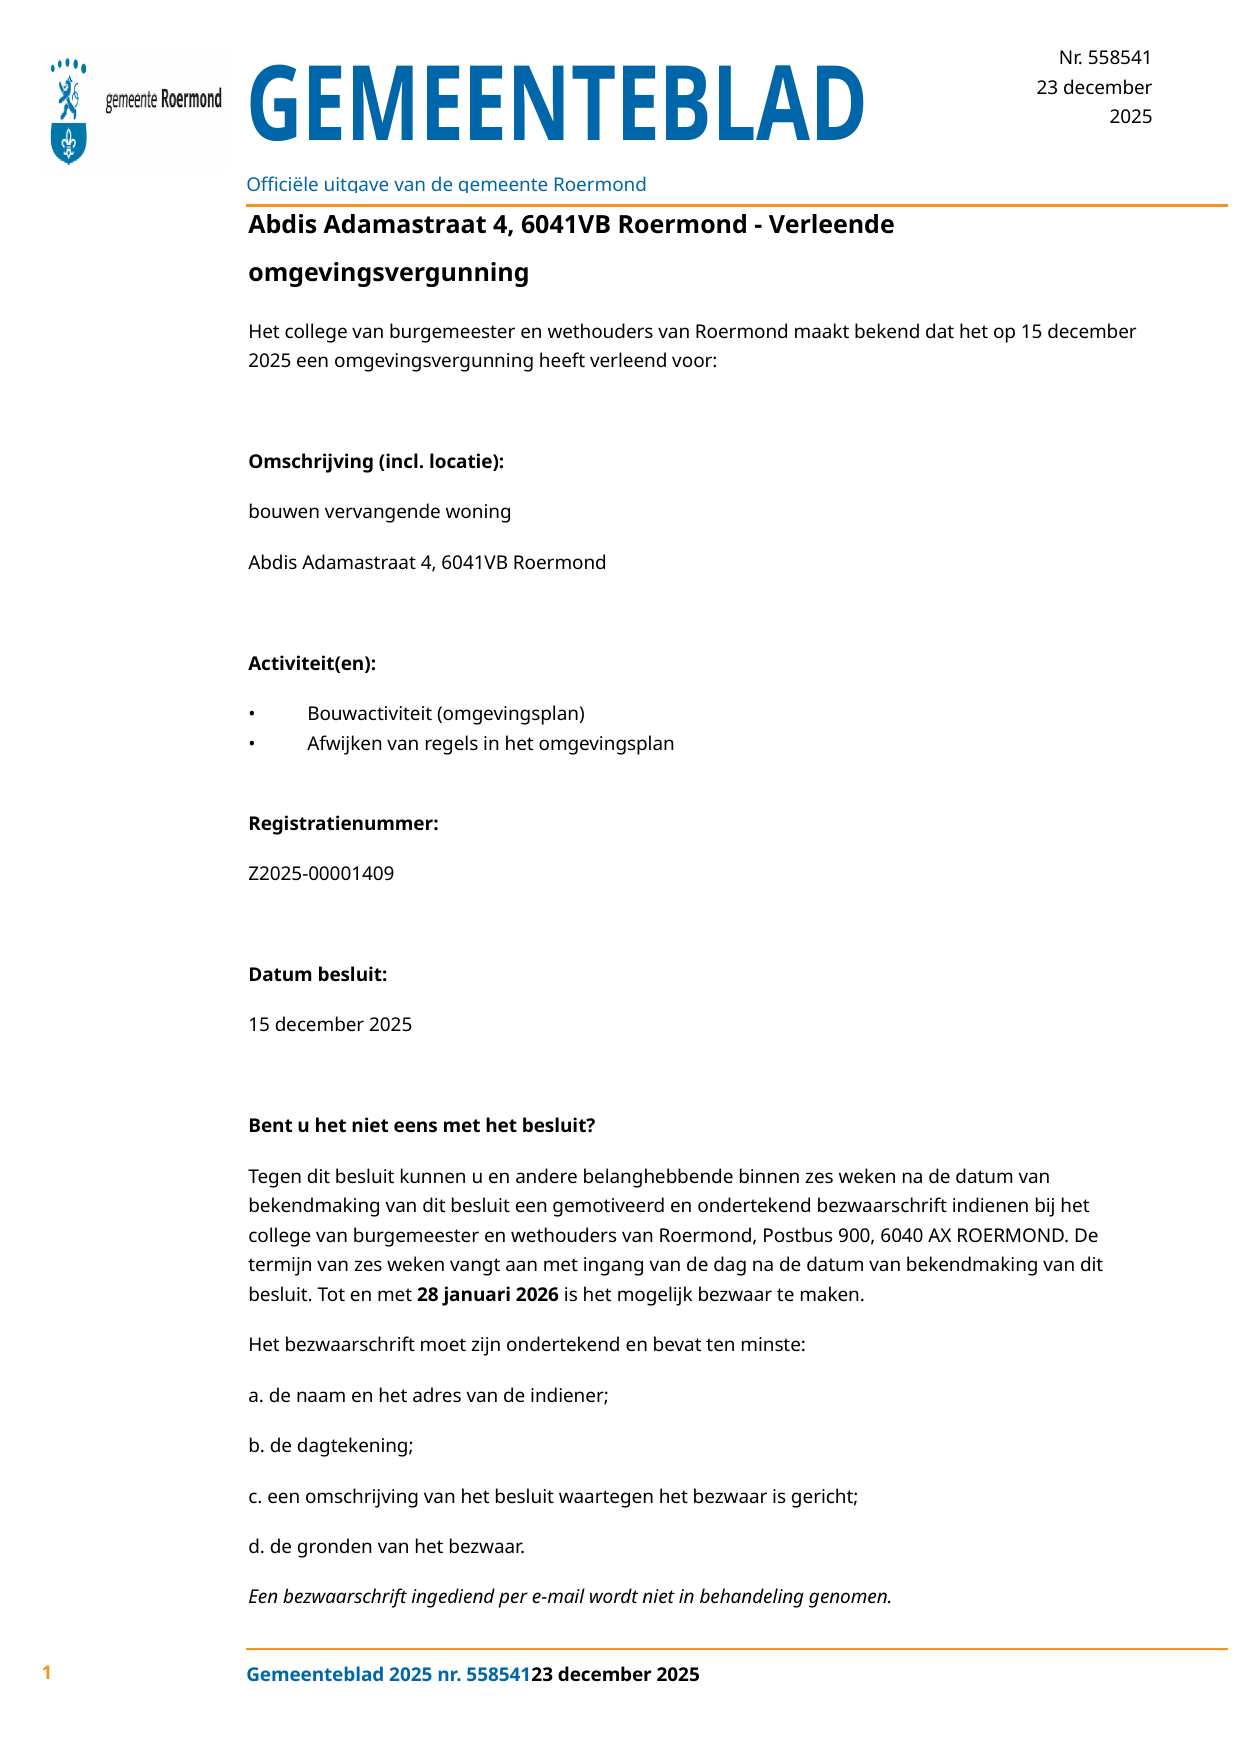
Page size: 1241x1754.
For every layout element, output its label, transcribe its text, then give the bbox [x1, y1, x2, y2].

text Bent u het niet eens met het besluit? [248, 1112, 1152, 1138]
list Afwijken van regels in het omgevingsplan [248, 730, 1152, 756]
text Activiteit(en): [248, 650, 1152, 676]
text Z2025-00001409 [248, 860, 1152, 886]
text Abdis Adamastraat 4, 6041VB Roermond [248, 549, 1152, 575]
text Registratienummer: [248, 810, 1152, 836]
text a. de naam en het adres van de indiener; [248, 1382, 1152, 1408]
text Tegen dit besluit kunnen u en andere belanghebbende binnen zes weken na de datum van bekendmaking van dit besluit een gemotiveerd en ondertekend bezwaarschrift indienen bij het college van burgemeester en wethouders van Roermond, Postbus 900, 6040 AX ROERMOND. De termijn van zes weken vangt aan met ingang van de dag na de datum van bekendmaking van dit besluit. Tot en met 28 januari 2026 is het mogelijk bezwaar te maken. [248, 1163, 1152, 1307]
text Datum besluit: [248, 961, 1152, 987]
text Abdis Adamastraat 4, 6041VB Roermond - Verleende omgevingsvergunning [248, 207, 1152, 288]
text b. de dagtekening; [248, 1432, 1152, 1458]
text bouwen vervangende woning [248, 499, 1152, 524]
text Een bezwaarschrift ingediend per e-mail wordt niet in behandeling genomen. [248, 1584, 1152, 1609]
text Het college van burgemeester en wethouders van Roermond maakt bekend dat het op 15 december 2025 een omgevingsvergunning heeft verleend voor: [248, 318, 1152, 373]
list Bouwactiviteit (omgevingsplan) [248, 700, 1152, 726]
text d. de gronden van het bezwaar. [248, 1533, 1152, 1559]
text Omschrijving (incl. locatie): [248, 448, 1152, 474]
text 15 december 2025 [248, 1012, 1152, 1037]
text Het bezwaarschrift moet zijn ondertekend en bevat ten minste: [248, 1332, 1152, 1357]
text c. een omschrijving van het besluit waartegen het bezwaar is gericht; [248, 1483, 1152, 1509]
picture [41, 47, 231, 172]
